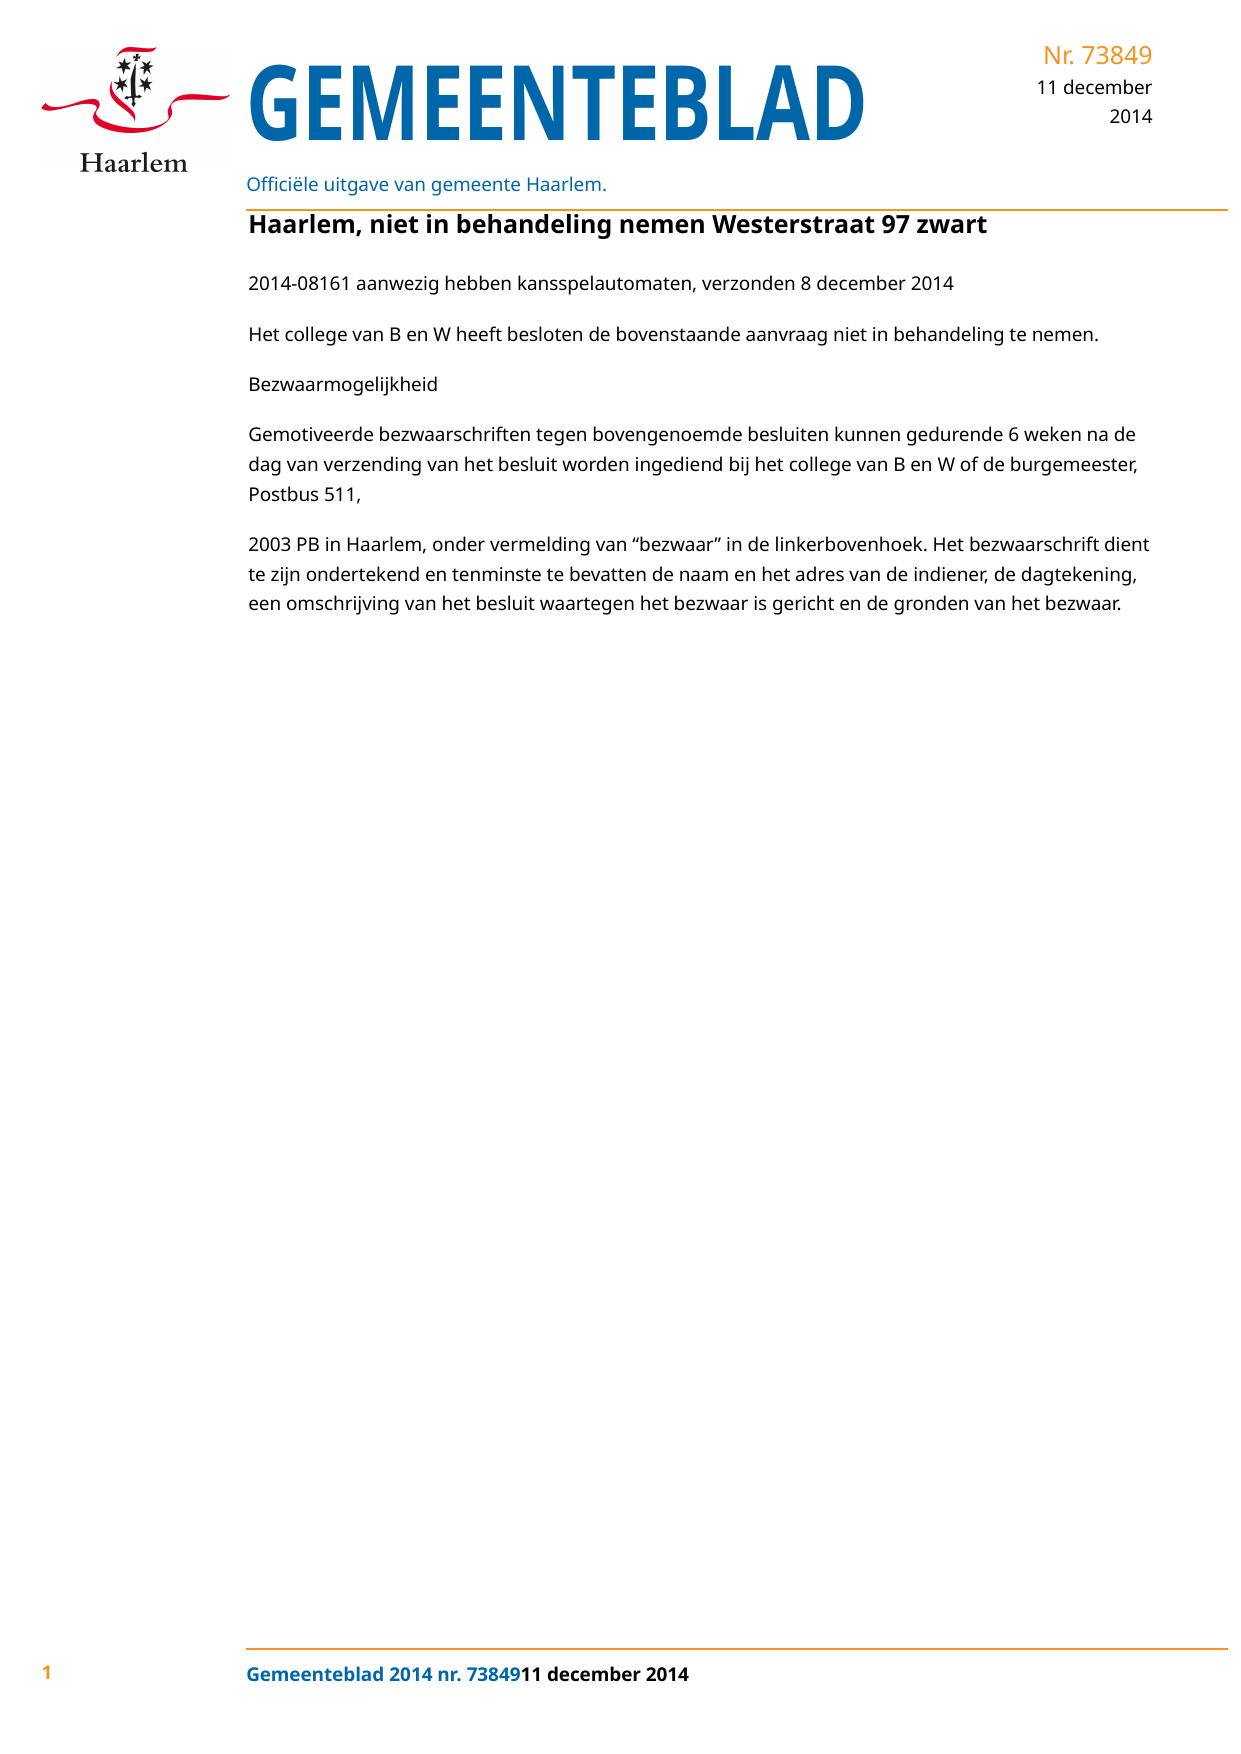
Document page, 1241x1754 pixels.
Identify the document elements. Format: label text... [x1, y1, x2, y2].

text Het college van B en W heeft besloten de bovenstaande aanvraag niet in behandeling te nemen. [248, 321, 1152, 346]
text 2003 PB in Haarlem, onder vermelding van “bezwaar” in de linkerbovenhoek. Het bezwaarschrift dient te zijn ondertekend en tenminste te bevatten de naam en het adres van de indiener, de dagtekening, een omschrijving van het besluit waartegen het bezwaar is gericht en de gronden van het bezwaar. [248, 531, 1152, 616]
text Bezwaarmogelijkheid [248, 371, 1152, 397]
picture [41, 47, 231, 172]
text Haarlem, niet in behandeling nemen Westerstraat 97 zwart [248, 211, 1152, 241]
text 2014-08161 aanwezig hebben kansspelautomaten, verzonden 8 december 2014 [248, 270, 1152, 296]
text Gemotiveerde bezwaarschriften tegen bovengenoemde besluiten kunnen gedurende 6 weken na de dag van verzending van het besluit worden ingediend bij het college van B en W of de burgemeester, Postbus 511, [248, 422, 1152, 506]
